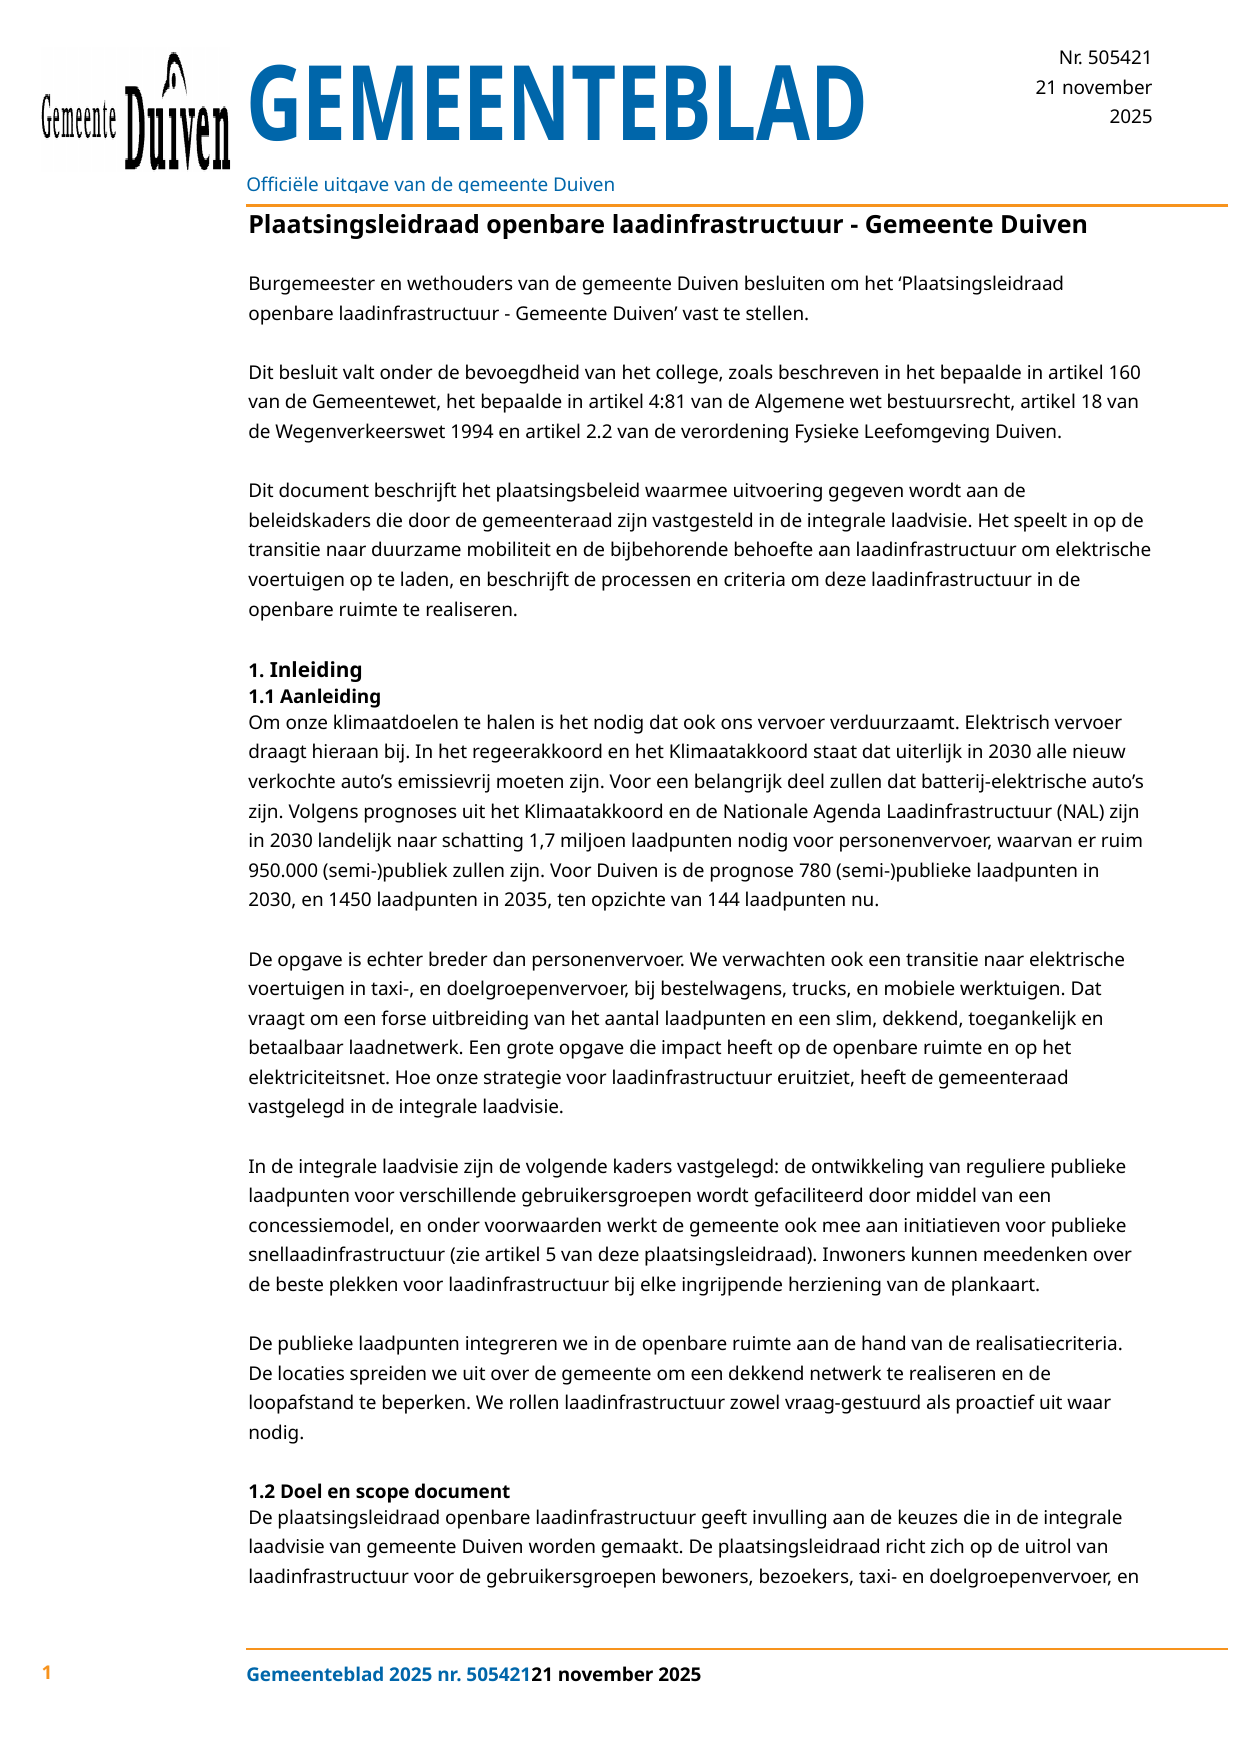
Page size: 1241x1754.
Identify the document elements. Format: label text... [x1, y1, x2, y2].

text Burgemeester en wethouders van de gemeente Duiven besluiten om het ‘Plaatsingsleidraad openbare laadinfrastructuur - Gemeente Duiven’ vast te stellen. [248, 270, 1152, 326]
text 1. Inleiding [248, 655, 1152, 683]
text Dit document beschrijft het plaatsingsbeleid waarmee uitvoering gegeven wordt aan de beleidskaders die door de gemeenteraad zijn vastgesteld in de integrale laadvisie. Het speelt in op de transitie naar duurzame mobiliteit en de bijbehorende behoefte aan laadinfrastructuur om elektrische voertuigen op te laden, en beschrijft de processen en criteria om deze laadinfrastructuur in de openbare ruimte te realiseren. [248, 477, 1152, 621]
text Dit besluit valt onder de bevoegdheid van het college, zoals beschreven in het bepaalde in artikel 160 van de Gemeentewet, het bepaalde in artikel 4:81 van de Algemene wet bestuursrecht, artikel 18 van de Wegenverkeerswet 1994 en artikel 2.2 van de verordening Fysieke Leefomgeving Duiven. [248, 359, 1152, 444]
text Om onze klimaatdoelen te halen is het nodig dat ook ons vervoer verduurzaamt. Elektrisch vervoer draagt hieraan bij. In het regeerakkoord en het Klimaatakkoord staat dat uiterlijk in 2030 alle nieuw verkochte auto’s emissievrij moeten zijn. Voor een belangrijk deel zullen dat batterij-elektrische auto’s zijn. Volgens prognoses uit het Klimaatakkoord en de Nationale Agenda Laadinfrastructuur (NAL) zijn in 2030 landelijk naar schatting 1,7 miljoen laadpunten nodig voor personenvervoer, waarvan er ruim 950.000 (semi-)publiek zullen zijn. Voor Duiven is de prognose 780 (semi-)publieke laadpunten in 2030, en 1450 laadpunten in 2035, ten opzichte van 144 laadpunten nu. [248, 709, 1152, 912]
text De publieke laadpunten integreren we in de openbare ruimte aan de hand van de realisatiecriteria. De locaties spreiden we uit over de gemeente om een dekkend netwerk te realiseren en de loopafstand te beperken. We rollen laadinfrastructuur zowel vraag-gestuurd als proactief uit waar nodig. [248, 1330, 1152, 1445]
text 1.2 Doel en scope document [248, 1478, 1152, 1504]
text De opgave is echter breder dan personenvervoer. We verwachten ook een transitie naar elektrische voertuigen in taxi-, en doelgroepenvervoer, bij bestelwagens, trucks, en mobiele werktuigen. Dat vraagt om een forse uitbreiding van het aantal laadpunten en een slim, dekkend, toegankelijk en betaalbaar laadnetwerk. Een grote opgave die impact heeft op de openbare ruimte en op het elektriciteitsnet. Hoe onze strategie voor laadinfrastructuur eruitziet, heeft de gemeenteraad vastgelegd in de integrale laadvisie. [248, 946, 1152, 1119]
text De plaatsingsleidraad openbare laadinfrastructuur geeft invulling aan de keuzes die in de integrale laadvisie van gemeente Duiven worden gemaakt. De plaatsingsleidraad richt zich op de uitrol van laadinfrastructuur voor de gebruikersgroepen bewoners, bezoekers, taxi- en doelgroepenvervoer, en [248, 1504, 1152, 1589]
text 1.1 Aanleiding [248, 683, 1152, 709]
text Plaatsingsleidraad openbare laadinfrastructuur - Gemeente Duiven [248, 207, 1152, 241]
text In de integrale laadvisie zijn de volgende kaders vastgelegd: de ontwikkeling van reguliere publieke laadpunten voor verschillende gebruikersgroepen wordt gefaciliteerd door middel van een concessiemodel, en onder voorwaarden werkt de gemeente ook mee aan initiatieven voor publieke snellaadinfrastructuur (zie artikel 5 van deze plaatsingsleidraad). Inwoners kunnen meedenken over de beste plekken voor laadinfrastructuur bij elke ingrijpende herziening van de plankaart. [248, 1153, 1152, 1297]
picture [41, 47, 231, 172]
